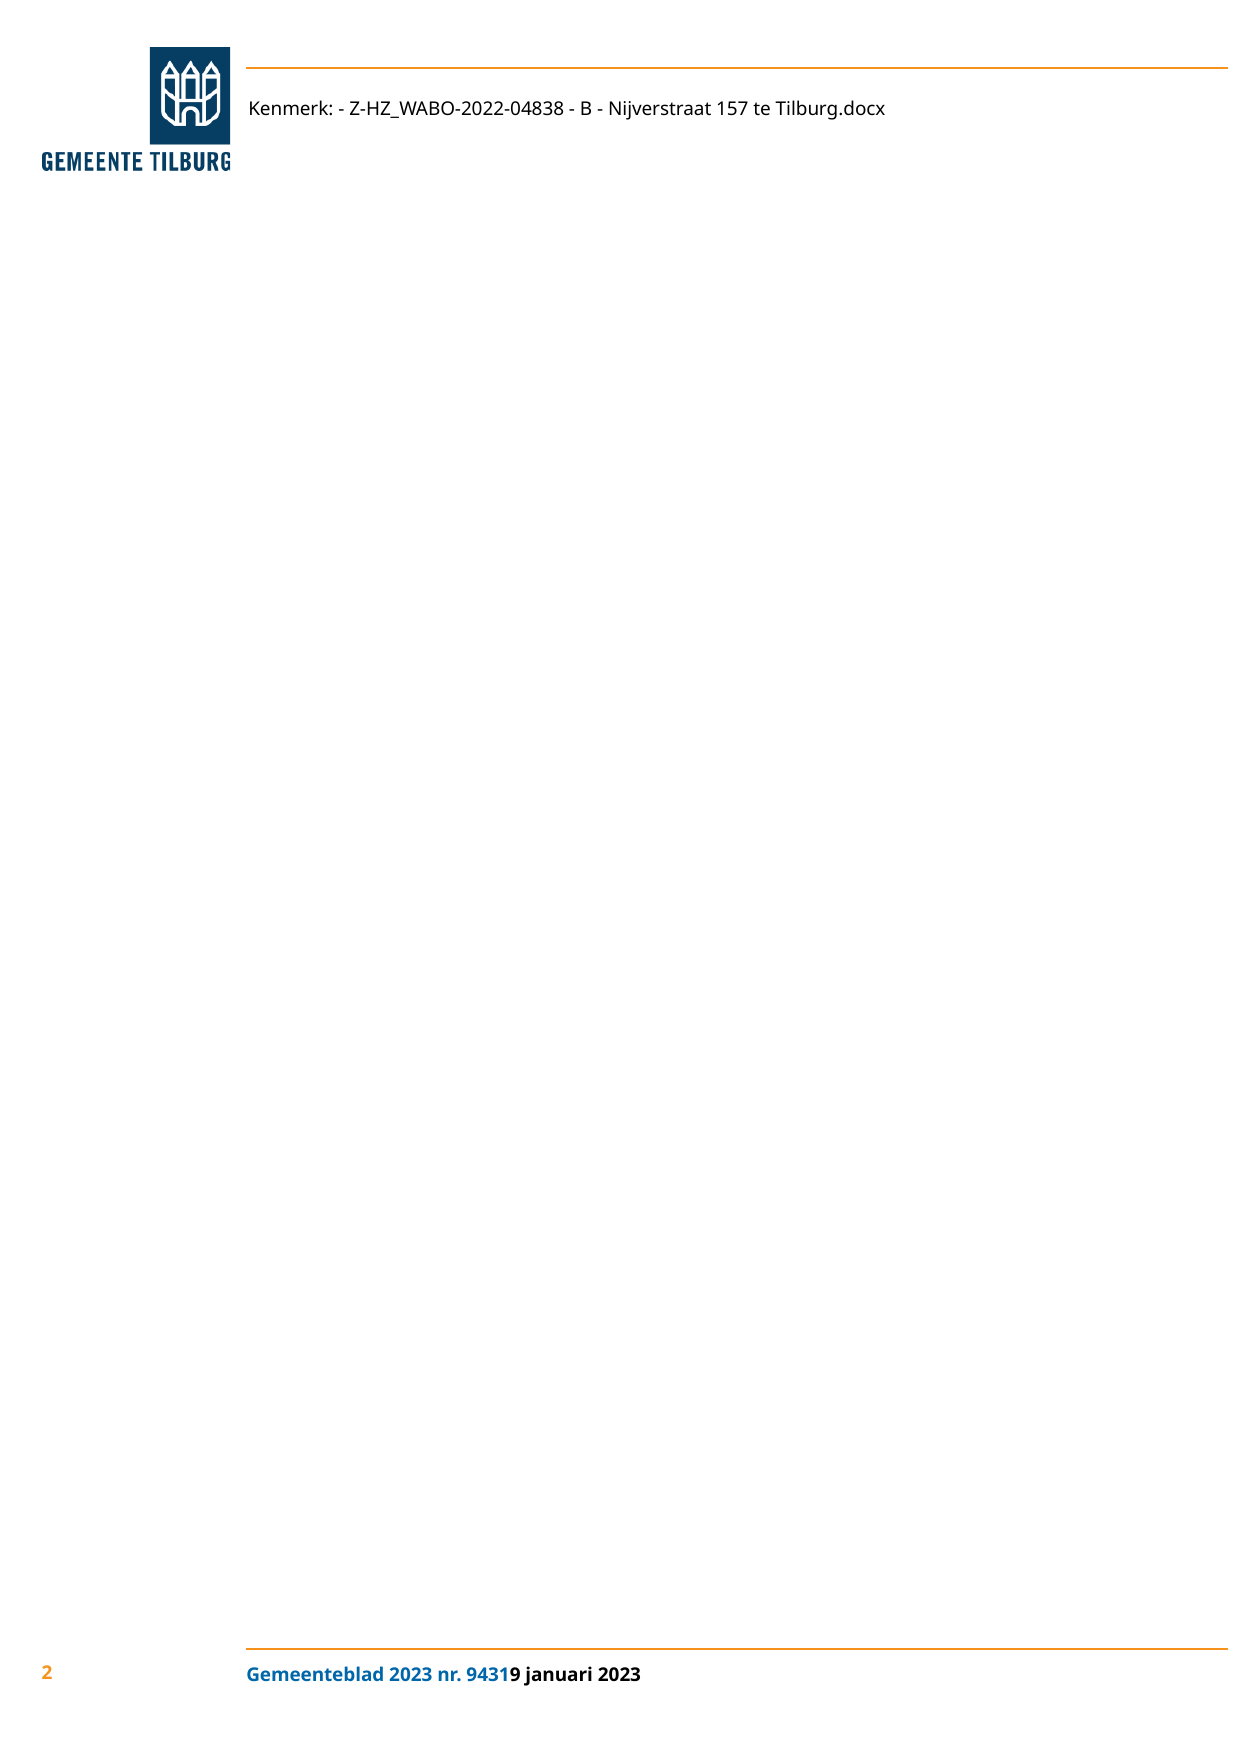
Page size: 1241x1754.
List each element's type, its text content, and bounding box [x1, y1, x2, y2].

text Kenmerk: - Z-HZ_WABO-2022-04838 - B - Nijverstraat 157 te Tilburg.docx [248, 95, 1152, 121]
picture [41, 47, 231, 172]
